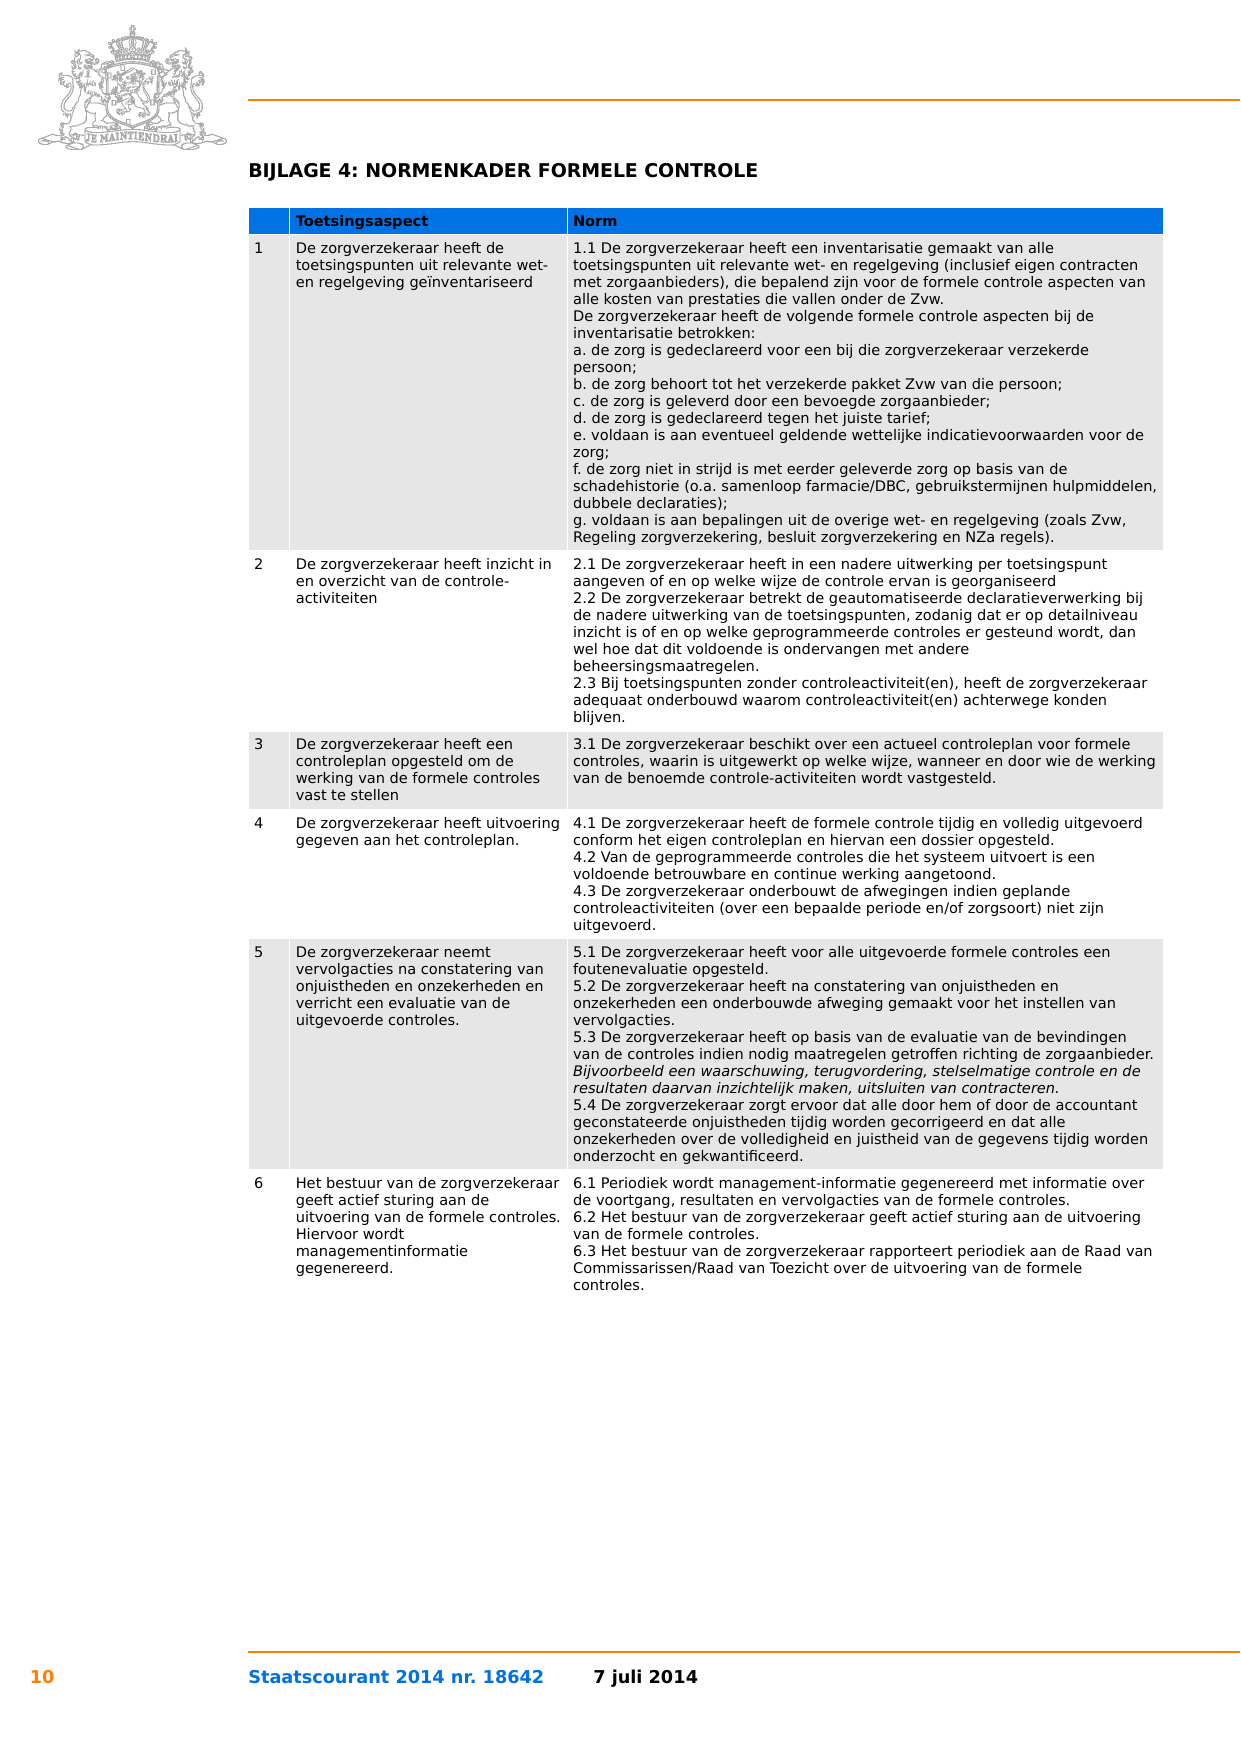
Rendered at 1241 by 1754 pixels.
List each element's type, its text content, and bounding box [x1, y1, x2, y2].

table_cell 3 [249, 732, 289, 809]
table_cell De zorgverzekeraar heeft de toetsingspunten uit relevante wet- en regelgeving geïnventariseerd [290, 235, 567, 550]
table_cell 5 [249, 939, 289, 1169]
table_cell De zorgverzekeraar heeft uitvoering gegeven aan het controleplan. [290, 810, 567, 938]
table_cell 6.1 Periodiek wordt management-informatie gegenereerd met informatie over de voortgang, resultaten en vervolgacties van de formele controles. 6.2 Het bestuur van de zorgverzekeraar geeft actief sturing aan de uitvoering van de formele controles. 6.3 Het bestuur van de zorgverzekeraar rapporteert periodiek aan de Raad van Commissarissen/Raad van Toezicht over de uitvoering van de formele controles. [568, 1170, 1163, 1298]
table_cell 3.1 De zorgverzekeraar beschikt over een actueel controleplan voor formele controles, waarin is uitgewerkt op welke wijze, wanneer en door wie de werking van de benoemde controle-activiteiten wordt vastgesteld. [568, 732, 1163, 809]
table_header [249, 208, 289, 234]
table_cell Het bestuur van de zorgverzekeraar geeft actief sturing aan de uitvoering van de formele controles. Hiervoor wordt managementinformatie gegenereerd. [290, 1170, 567, 1298]
subtitle BIJLAGE 4: NORMENKADER FORMELE CONTROLE [248, 160, 1163, 182]
table_header Toetsingsaspect [290, 208, 567, 234]
table_cell 1.1 De zorgverzekeraar heeft een inventarisatie gemaakt van alle toetsingspunten uit relevante wet- en regelgeving (inclusief eigen contracten met zorgaanbieders), die bepalend zijn voor de formele controle aspecten van alle kosten van prestaties die vallen onder de Zvw. De zorgverzekeraar heeft de volgende formele controle aspecten bij de inventarisatie betrokken: a. de zorg is gedeclareerd voor een bij die zorgverzekeraar verzekerde persoon; b. de zorg behoort tot het verzekerde pakket Zvw van die persoon; c. de zorg is geleverd door een bevoegde zorgaanbieder; d. de zorg is gedeclareerd tegen het juiste tarief; e. voldaan is aan eventueel geldende wettelijke indicatievoorwaarden voor de zorg; f. de zorg niet in strijd is met eerder geleverde zorg op basis van de schadehistorie (o.a. samenloop farmacie/DBC, gebruikstermijnen hulpmiddelen, dubbele declaraties); g. voldaan is aan bepalingen uit de overige wet- en regelgeving (zoals Zvw, Regeling zorgverzekering, besluit zorgverzekering en NZa regels). [568, 235, 1163, 550]
table_header Norm [568, 208, 1163, 234]
table_cell De zorgverzekeraar heeft inzicht in en overzicht van de controle-activiteiten [290, 551, 567, 731]
table_cell De zorgverzekeraar heeft een controleplan opgesteld om de werking van de formele controles vast te stellen [290, 732, 567, 809]
table_cell 5.1 De zorgverzekeraar heeft voor alle uitgevoerde formele controles een foutenevaluatie opgesteld. 5.2 De zorgverzekeraar heeft na constatering van onjuistheden en onzekerheden een onderbouwde afweging gemaakt voor het instellen van vervolgacties. 5.3 De zorgverzekeraar heeft op basis van de evaluatie van de bevindingen van de controles indien nodig maatregelen getroffen richting de zorgaanbieder. Bijvoorbeeld een waarschuwing, terugvordering, stelselmatige controle en de resultaten daarvan inzichtelijk maken, uitsluiten van contracteren. 5.4 De zorgverzekeraar zorgt ervoor dat alle door hem of door de accountant geconstateerde onjuistheden tijdig worden gecorrigeerd en dat alle onzekerheden over de volledigheid en juistheid van de gegevens tijdig worden onderzocht en gekwantificeerd. [568, 939, 1163, 1169]
table_cell 6 [249, 1170, 289, 1298]
table_cell 2 [249, 551, 289, 731]
table_cell 4.1 De zorgverzekeraar heeft de formele controle tijdig en volledig uitgevoerd conform het eigen controleplan en hiervan een dossier opgesteld. 4.2 Van de geprogrammeerde controles die het systeem uitvoert is een voldoende betrouwbare en continue werking aangetoond. 4.3 De zorgverzekeraar onderbouwt de afwegingen indien geplande controleactiviteiten (over een bepaalde periode en/of zorgsoort) niet zijn uitgevoerd. [568, 810, 1163, 938]
table_cell 4 [249, 810, 289, 938]
table_cell 2.1 De zorgverzekeraar heeft in een nadere uitwerking per toetsingspunt aangeven of en op welke wijze de controle ervan is georganiseerd 2.2 De zorgverzekeraar betrekt de geautomatiseerde declaratieverwerking bij de nadere uitwerking van de toetsingspunten, zodanig dat er op detailniveau inzicht is of en op welke geprogrammeerde controles er gesteund wordt, dan wel hoe dat dit voldoende is ondervangen met andere beheersingsmaatregelen. 2.3 Bij toetsingspunten zonder controleactiviteit(en), heeft de zorgverzekeraar adequaat onderbouwd waarom controleactiviteit(en) achterwege konden blijven. [568, 551, 1163, 731]
picture [38, 25, 227, 150]
table_cell De zorgverzekeraar neemt vervolgacties na constatering van onjuistheden en onzekerheden en verricht een evaluatie van de uitgevoerde controles. [290, 939, 567, 1169]
table_cell 1 [249, 235, 289, 550]
